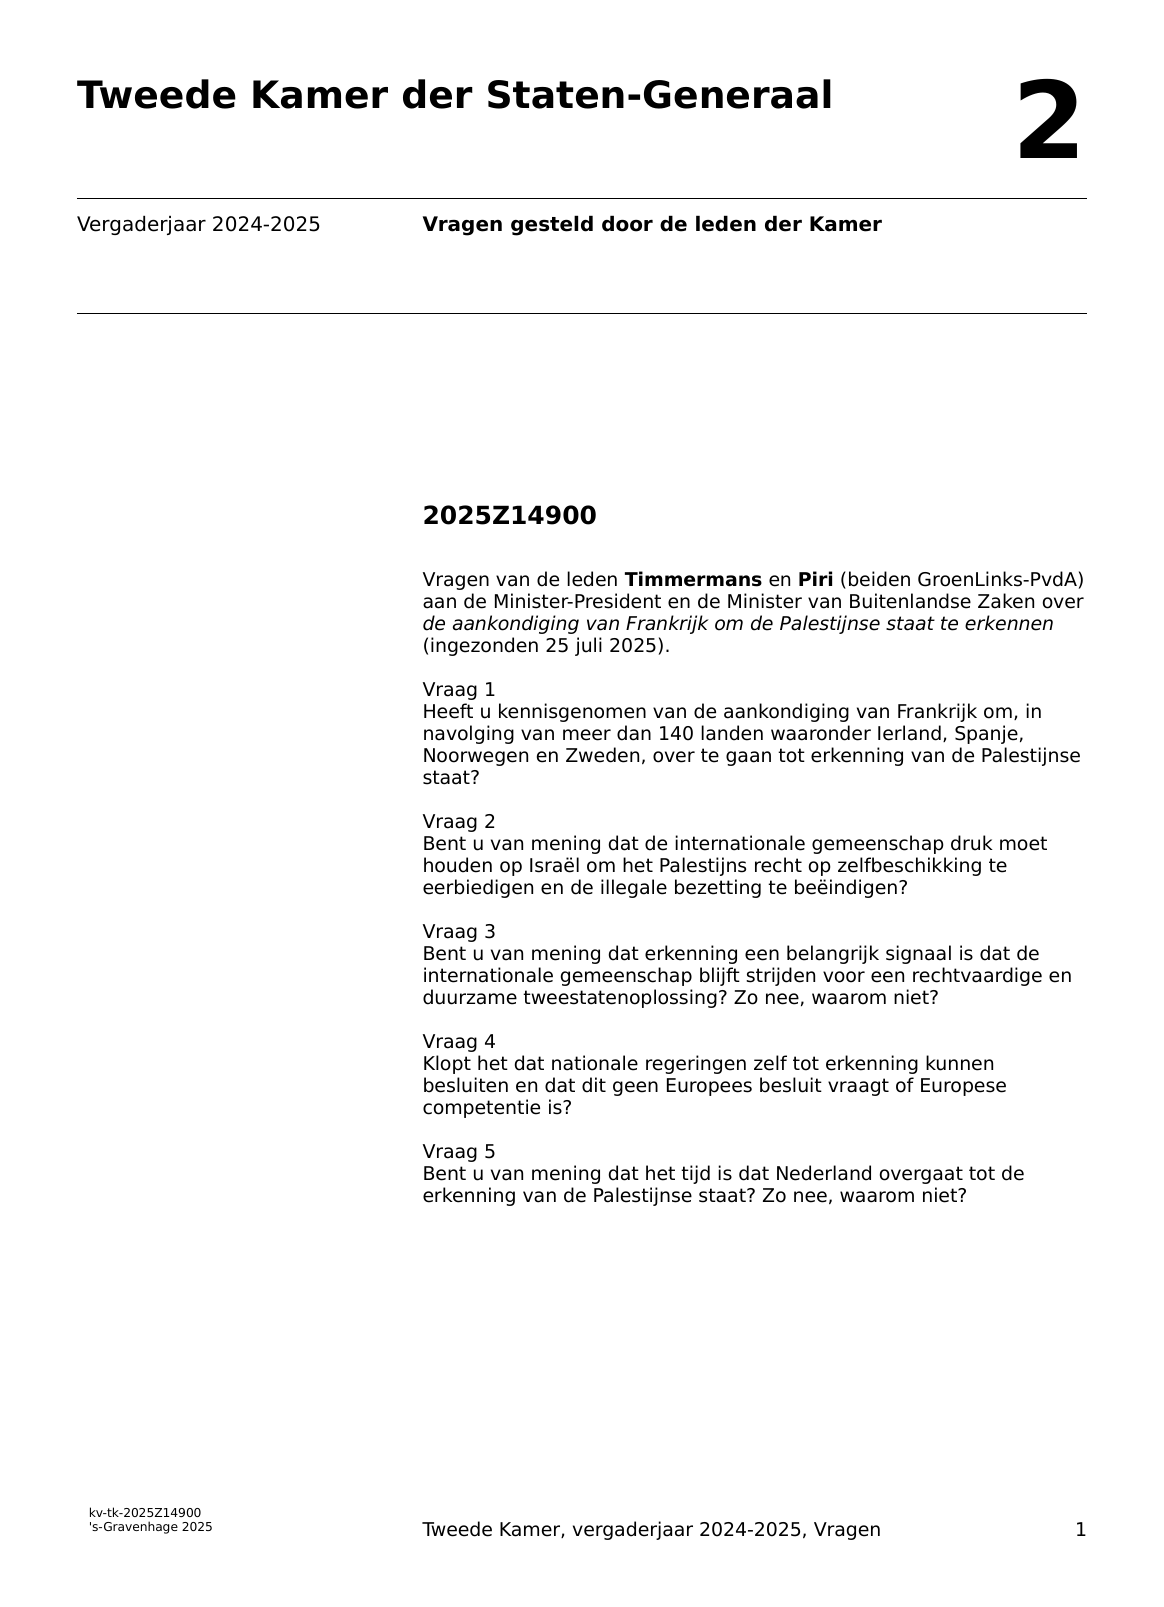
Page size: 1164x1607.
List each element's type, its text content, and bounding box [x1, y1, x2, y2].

table_cell Vergaderjaar 2024-2025 [77, 199, 422, 313]
text Vraag 3 [422, 921, 1087, 943]
text Bent u van mening dat erkenning een belangrijk signaal is dat de internationale gemeenschap blijft strijden voor een rechtvaardige en duurzame tweestatenoplossing? Zo nee, waarom niet? [422, 943, 1087, 1009]
text Vragen van de leden Timmermans en Piri (beiden GroenLinks-PvdA) aan de Minister-President en de Minister van Buitenlandse Zaken over de aankondiging van Frankrijk om de Palestijnse staat te erkennen (ingezonden 25 juli 2025). [422, 569, 1087, 657]
text Klopt het dat nationale regeringen zelf tot erkenning kunnen besluiten en dat dit geen Europees besluit vraagt of Europese competentie is? [422, 1053, 1087, 1119]
table_cell Vragen gesteld door de leden der Kamer [422, 199, 1087, 313]
text Vraag 5 [422, 1141, 1087, 1163]
text Vraag 1 [422, 679, 1087, 701]
table_header 2 [886, 59, 1087, 198]
text Vraag 2 [422, 811, 1087, 833]
text Bent u van mening dat de internationale gemeenschap druk moet houden op Israël om het Palestijns recht op zelfbeschikking te eerbiedigen en de illegale bezetting te beëindigen? [422, 833, 1087, 899]
text 2025Z14900 [422, 501, 1087, 531]
table_header Tweede Kamer der Staten-Generaal [77, 59, 886, 198]
text kv-tk-2025Z14900 [88, 1506, 323, 1520]
text Vraag 4 [422, 1031, 1087, 1053]
text Heeft u kennisgenomen van de aankondiging van Frankrijk om, in navolging van meer dan 140 landen waaronder Ierland, Spanje, Noorwegen en Zweden, over te gaan tot erkenning van de Palestijnse staat? [422, 701, 1087, 789]
text Bent u van mening dat het tijd is dat Nederland overgaat tot de erkenning van de Palestijnse staat? Zo nee, waarom niet? [422, 1163, 1087, 1207]
text 's-Gravenhage 2025 [88, 1520, 323, 1534]
